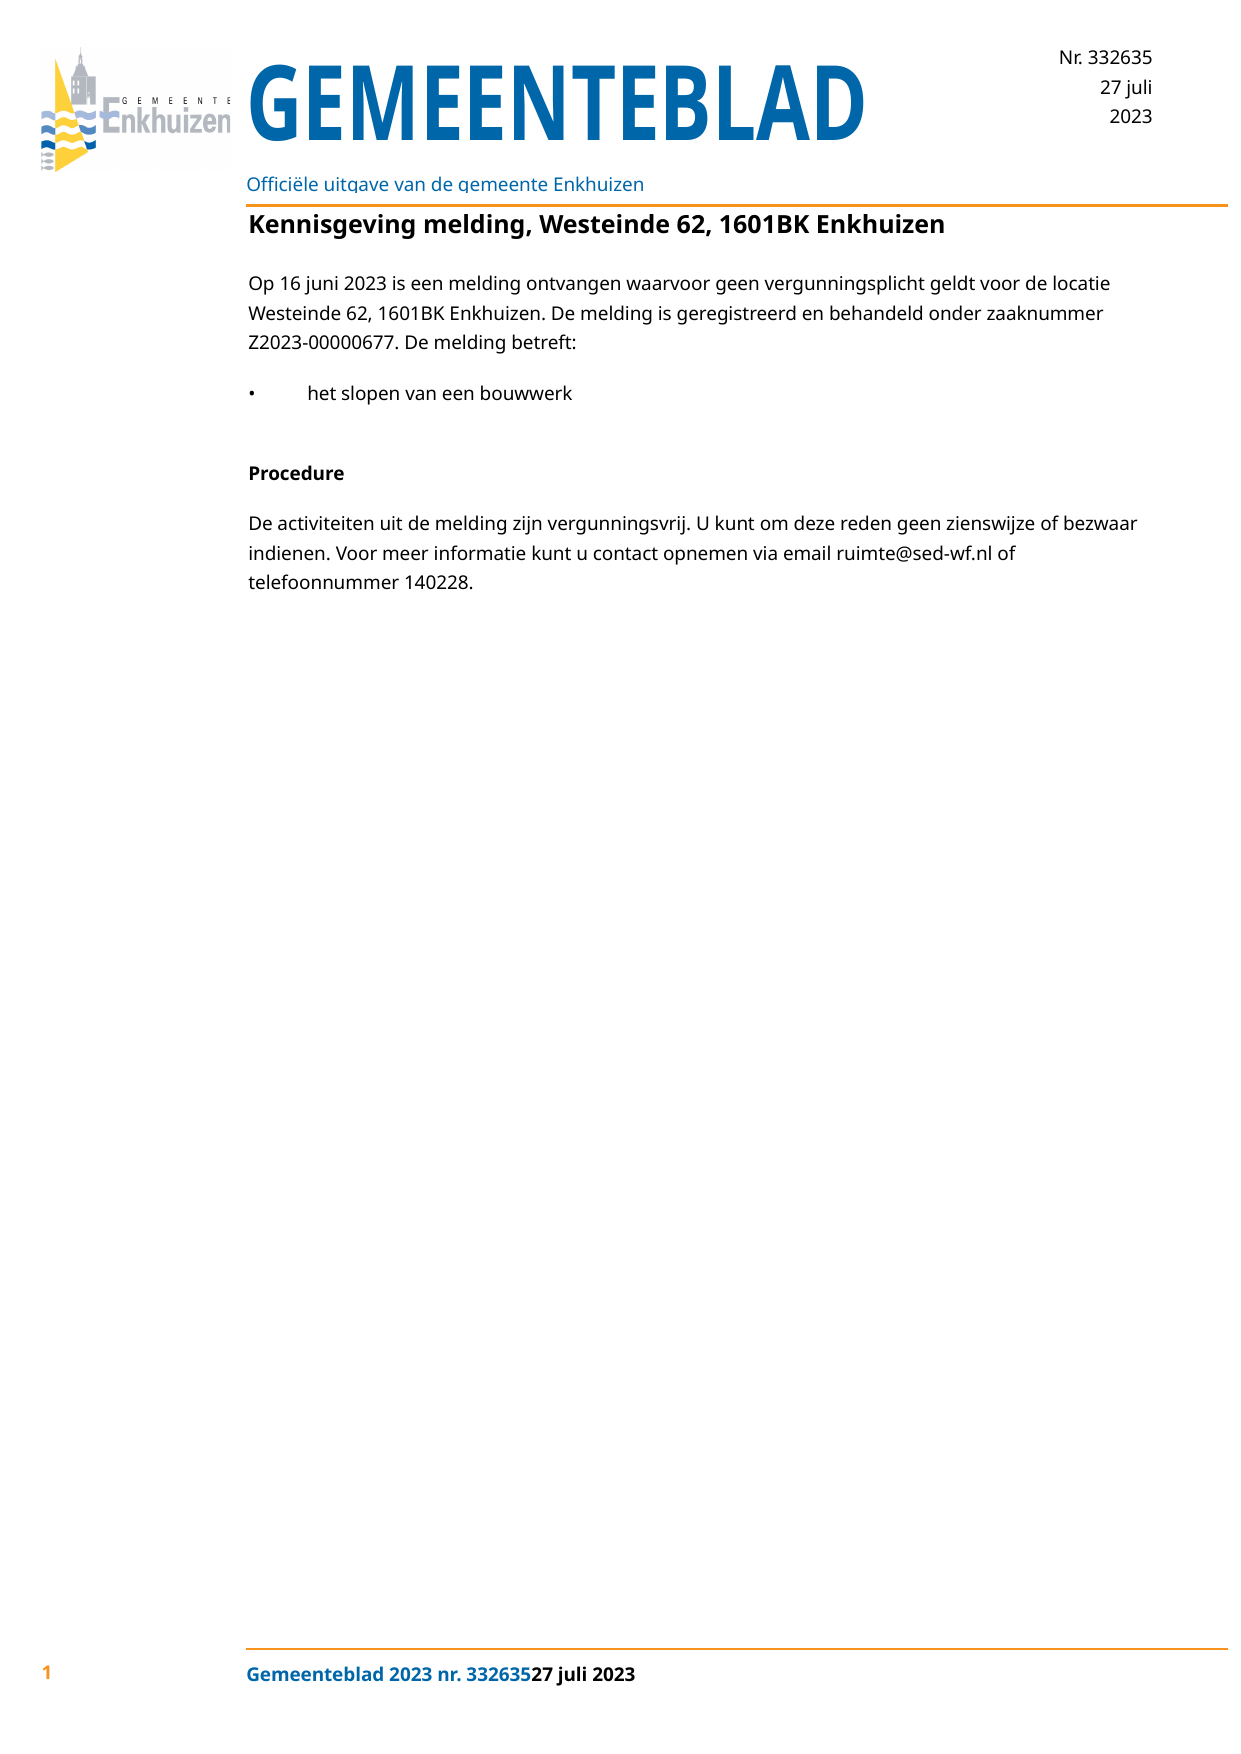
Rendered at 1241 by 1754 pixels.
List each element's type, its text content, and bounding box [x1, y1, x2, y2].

text De activiteiten uit de melding zijn vergunningsvrij. U kunt om deze reden geen zienswijze of bezwaar indienen. Voor meer informatie kunt u contact opnemen via email ruimte@sed-wf.nl of telefoonnummer 140228. [248, 510, 1152, 595]
text Procedure [248, 460, 1152, 486]
list het slopen van een bouwwerk [248, 380, 1152, 406]
text Kennisgeving melding, Westeinde 62, 1601BK Enkhuizen [248, 207, 1152, 241]
text Op 16 juni 2023 is een melding ontvangen waarvoor geen vergunningsplicht geldt voor de locatie Westeinde 62, 1601BK Enkhuizen. De melding is geregistreerd en behandeld onder zaaknummer Z2023-00000677. De melding betreft: [248, 270, 1152, 355]
picture [41, 47, 231, 172]
